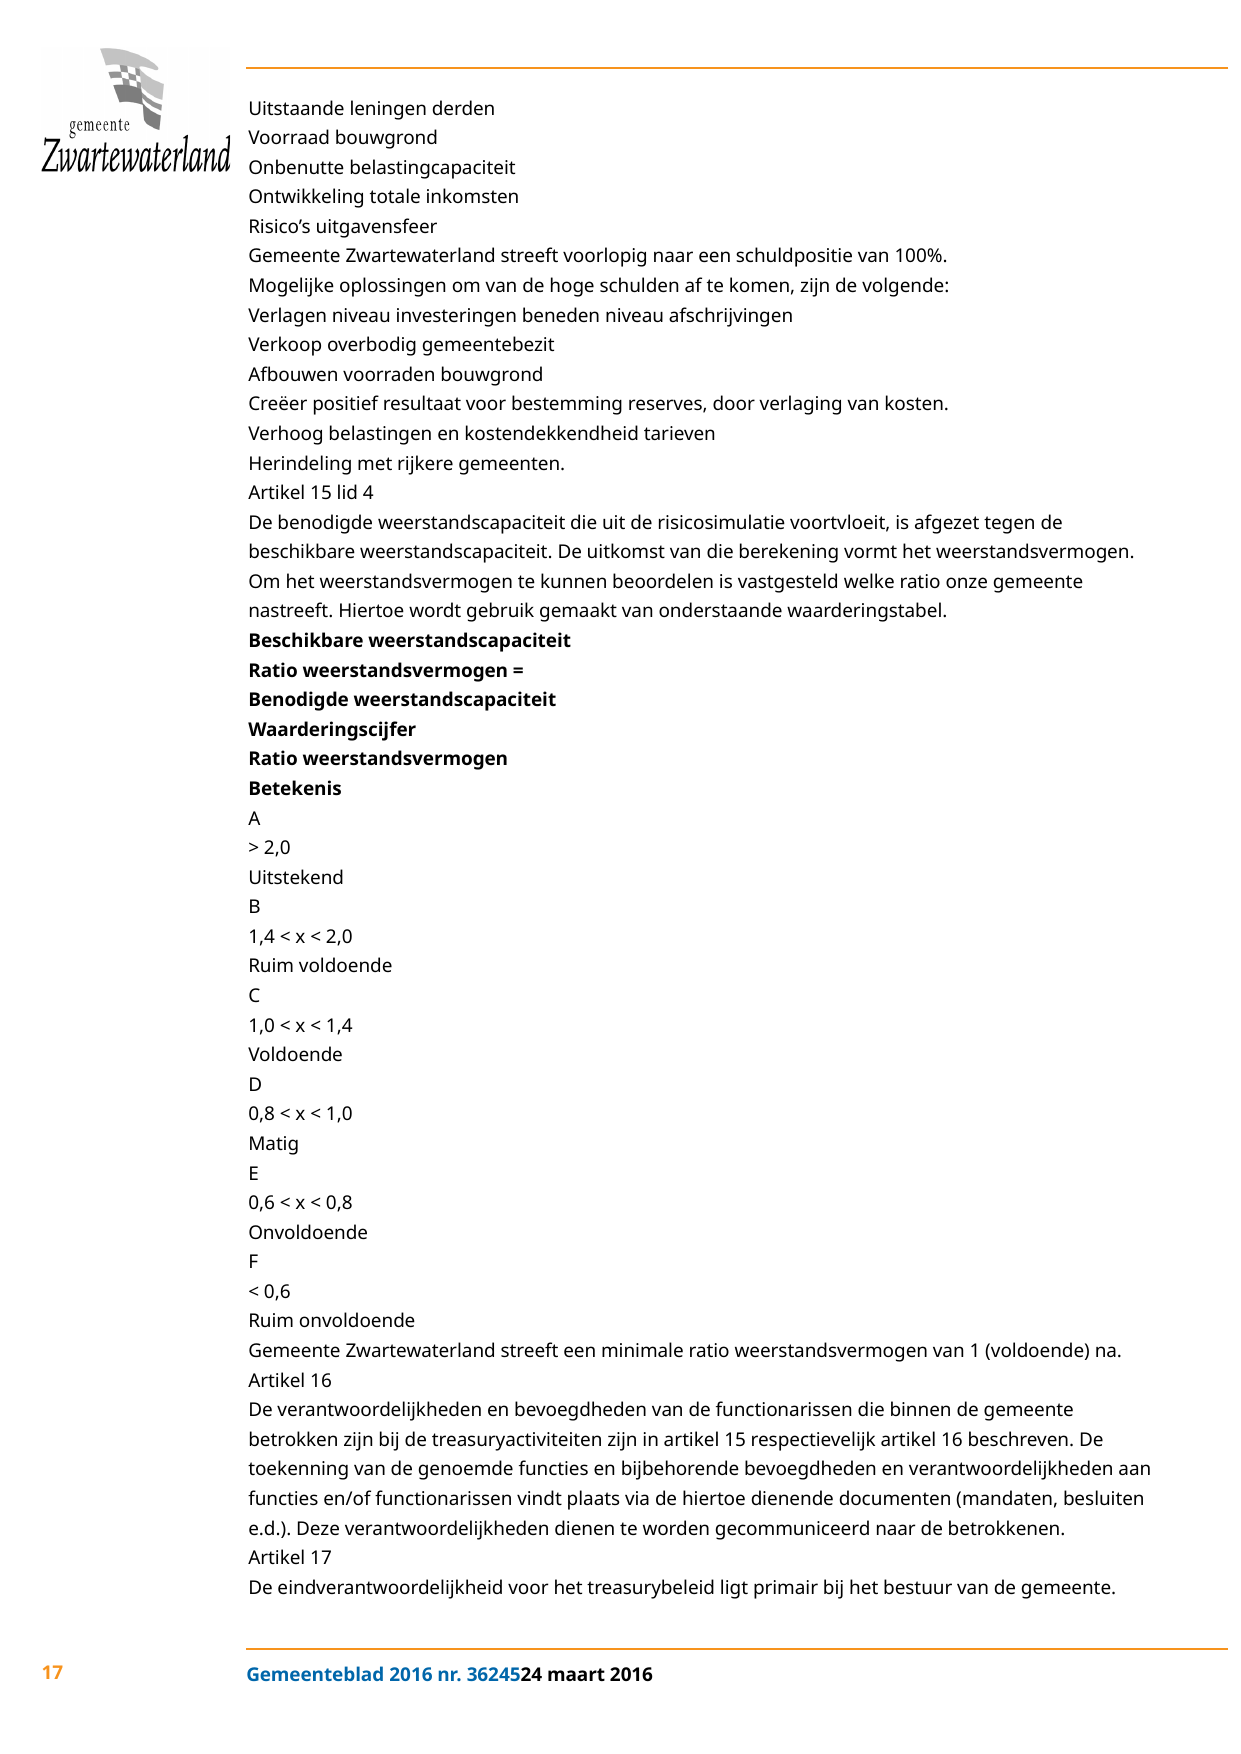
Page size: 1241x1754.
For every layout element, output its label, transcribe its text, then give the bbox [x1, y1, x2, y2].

text Artikel 15 lid 4 [248, 479, 1152, 505]
text Onvoldoende [248, 1219, 1152, 1245]
text Benodigde weerstandscapaciteit [248, 686, 1152, 712]
text Gemeente Zwartewaterland streeft voorlopig naar een schuldpositie van 100%. [248, 243, 1152, 268]
text Ontwikkeling totale inkomsten [248, 183, 1152, 209]
text D [248, 1071, 1152, 1097]
text Voorraad bouwgrond [248, 124, 1152, 150]
text Risico’s uitgavensfeer [248, 213, 1152, 239]
text Gemeente Zwartewaterland streeft een minimale ratio weerstandsvermogen van 1 (voldoende) na. [248, 1337, 1152, 1363]
text Herindeling met rijkere gemeenten. [248, 450, 1152, 476]
text E [248, 1160, 1152, 1186]
text Artikel 17 [248, 1544, 1152, 1570]
text C [248, 982, 1152, 1008]
text Artikel 16 [248, 1367, 1152, 1393]
text Onbenutte belastingcapaciteit [248, 154, 1152, 180]
text 0,8 < x < 1,0 [248, 1101, 1152, 1126]
text De eindverantwoordelijkheid voor het treasurybeleid ligt primair bij het bestuur van de gemeente. [248, 1574, 1152, 1600]
text 1,4 < x < 2,0 [248, 923, 1152, 949]
text Uitstaande leningen derden [248, 95, 1152, 121]
text Voldoende [248, 1041, 1152, 1067]
text Ratio weerstandsvermogen [248, 746, 1152, 771]
text Verlagen niveau investeringen beneden niveau afschrijvingen [248, 302, 1152, 328]
text Betekenis [248, 775, 1152, 801]
text Ruim voldoende [248, 953, 1152, 978]
text Ratio weerstandsvermogen = [248, 657, 1152, 683]
text Matig [248, 1130, 1152, 1156]
text B [248, 893, 1152, 919]
text A [248, 805, 1152, 831]
text Waarderingscijfer [248, 716, 1152, 742]
text Verkoop overbodig gemeentebezit [248, 331, 1152, 357]
text < 0,6 [248, 1278, 1152, 1304]
text Verhoog belastingen en kostendekkendheid tarieven [248, 420, 1152, 446]
text Beschikbare weerstandscapaciteit [248, 627, 1152, 653]
text 0,6 < x < 0,8 [248, 1189, 1152, 1215]
text De benodigde weerstandscapaciteit die uit de risicosimulatie voortvloeit, is afgezet tegen de beschikbare weerstandscapaciteit. De uitkomst van die berekening vormt het weerstandsvermogen. Om het weerstandsvermogen te kunnen beoordelen is vastgesteld welke ratio onze gemeente nastreeft. Hiertoe wordt gebruik gemaakt van onderstaande waarderingstabel. [248, 509, 1152, 623]
text Ruim onvoldoende [248, 1308, 1152, 1333]
text Afbouwen voorraden bouwgrond [248, 361, 1152, 387]
text F [248, 1248, 1152, 1274]
text Creëer positief resultaat voor bestemming reserves, door verlaging van kosten. [248, 391, 1152, 416]
text De verantwoordelijkheden en bevoegdheden van de functionarissen die binnen de gemeente betrokken zijn bij de treasuryactiviteiten zijn in artikel 15 respectievelijk artikel 16 beschreven. De toekenning van de genoemde functies en bijbehorende bevoegdheden en verantwoordelijkheden aan functies en/of functionarissen vindt plaats via de hiertoe dienende documenten (mandaten, besluiten e.d.). Deze verantwoordelijkheden dienen te worden gecommuniceerd naar de betrokkenen. [248, 1396, 1152, 1541]
text 1,0 < x < 1,4 [248, 1012, 1152, 1038]
text Mogelijke oplossingen om van de hoge schulden af te komen, zijn de volgende: [248, 272, 1152, 298]
picture [41, 47, 231, 172]
text > 2,0 [248, 834, 1152, 860]
text Uitstekend [248, 864, 1152, 890]
